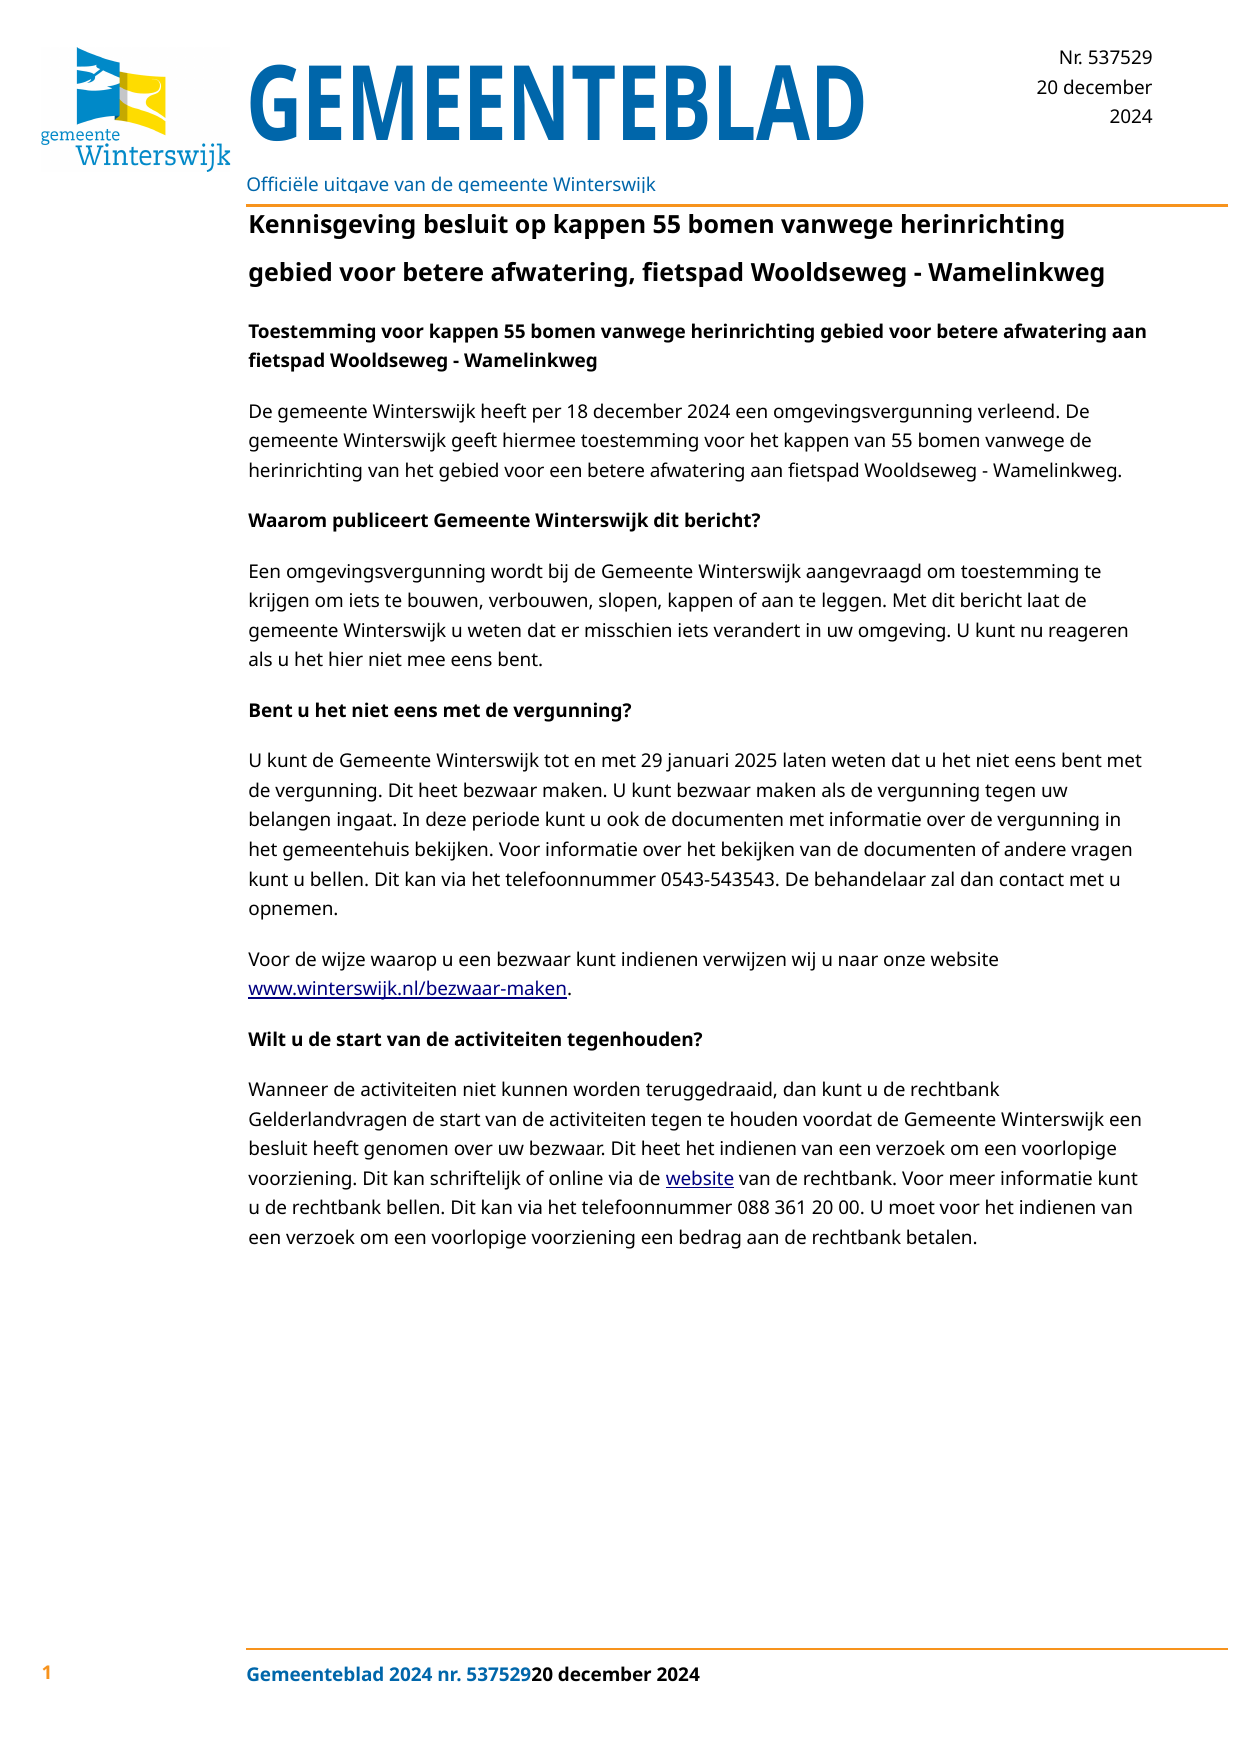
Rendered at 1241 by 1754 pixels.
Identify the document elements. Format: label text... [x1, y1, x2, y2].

text Voor de wijze waarop u een bezwaar kunt indienen verwijzen wij u naar onze website www.winterswijk.nl/bezwaar-maken. [248, 946, 1152, 1001]
picture [41, 47, 231, 172]
text U kunt de Gemeente Winterswijk tot en met 29 januari 2025 laten weten dat u het niet eens bent met de vergunning. Dit heet bezwaar maken. U kunt bezwaar maken als de vergunning tegen uw belangen ingaat. In deze periode kunt u ook de documenten met informatie over de vergunning in het gemeentehuis bekijken. Voor informatie over het bekijken van de documenten of andere vragen kunt u bellen. Dit kan via het telefoonnummer 0543-543543. De behandelaar zal dan contact met u opnemen. [248, 747, 1152, 921]
text Wanneer de activiteiten niet kunnen worden teruggedraaid, dan kunt u de rechtbank Gelderlandvragen de start van de activiteiten tegen te houden voordat de Gemeente Winterswijk een besluit heeft genomen over uw bezwaar. Dit heet het indienen van een verzoek om een voorlopige voorziening. Dit kan schriftelijk of online via de website van de rechtbank. Voor meer informatie kunt u de rechtbank bellen. Dit kan via het telefoonnummer 088 361 20 00. U moet voor het indienen van een verzoek om een voorlopige voorziening een bedrag aan de rechtbank betalen. [248, 1076, 1152, 1250]
text Een omgevingsvergunning wordt bij de Gemeente Winterswijk aangevraagd om toestemming te krijgen om iets te bouwen, verbouwen, slopen, kappen of aan te leggen. Met dit bericht laat de gemeente Winterswijk u weten dat er misschien iets verandert in uw omgeving. U kunt nu reageren als u het hier niet mee eens bent. [248, 558, 1152, 672]
text Wilt u de start van de activiteiten tegenhouden? [248, 1026, 1152, 1052]
text Kennisgeving besluit op kappen 55 bomen vanwege herinrichting gebied voor betere afwatering, fietspad Wooldseweg - Wamelinkweg [248, 207, 1152, 288]
text Toestemming voor kappen 55 bomen vanwege herinrichting gebied voor betere afwatering aan fietspad Wooldseweg - Wamelinkweg [248, 318, 1152, 373]
text De gemeente Winterswijk heeft per 18 december 2024 een omgevingsvergunning verleend. De gemeente Winterswijk geeft hiermee toestemming voor het kappen van 55 bomen vanwege de herinrichting van het gebied voor een betere afwatering aan fietspad Wooldseweg - Wamelinkweg. [248, 398, 1152, 483]
text Waarom publiceert Gemeente Winterswijk dit bericht? [248, 507, 1152, 533]
text Bent u het niet eens met de vergunning? [248, 697, 1152, 723]
picture [225, 153, 231, 162]
